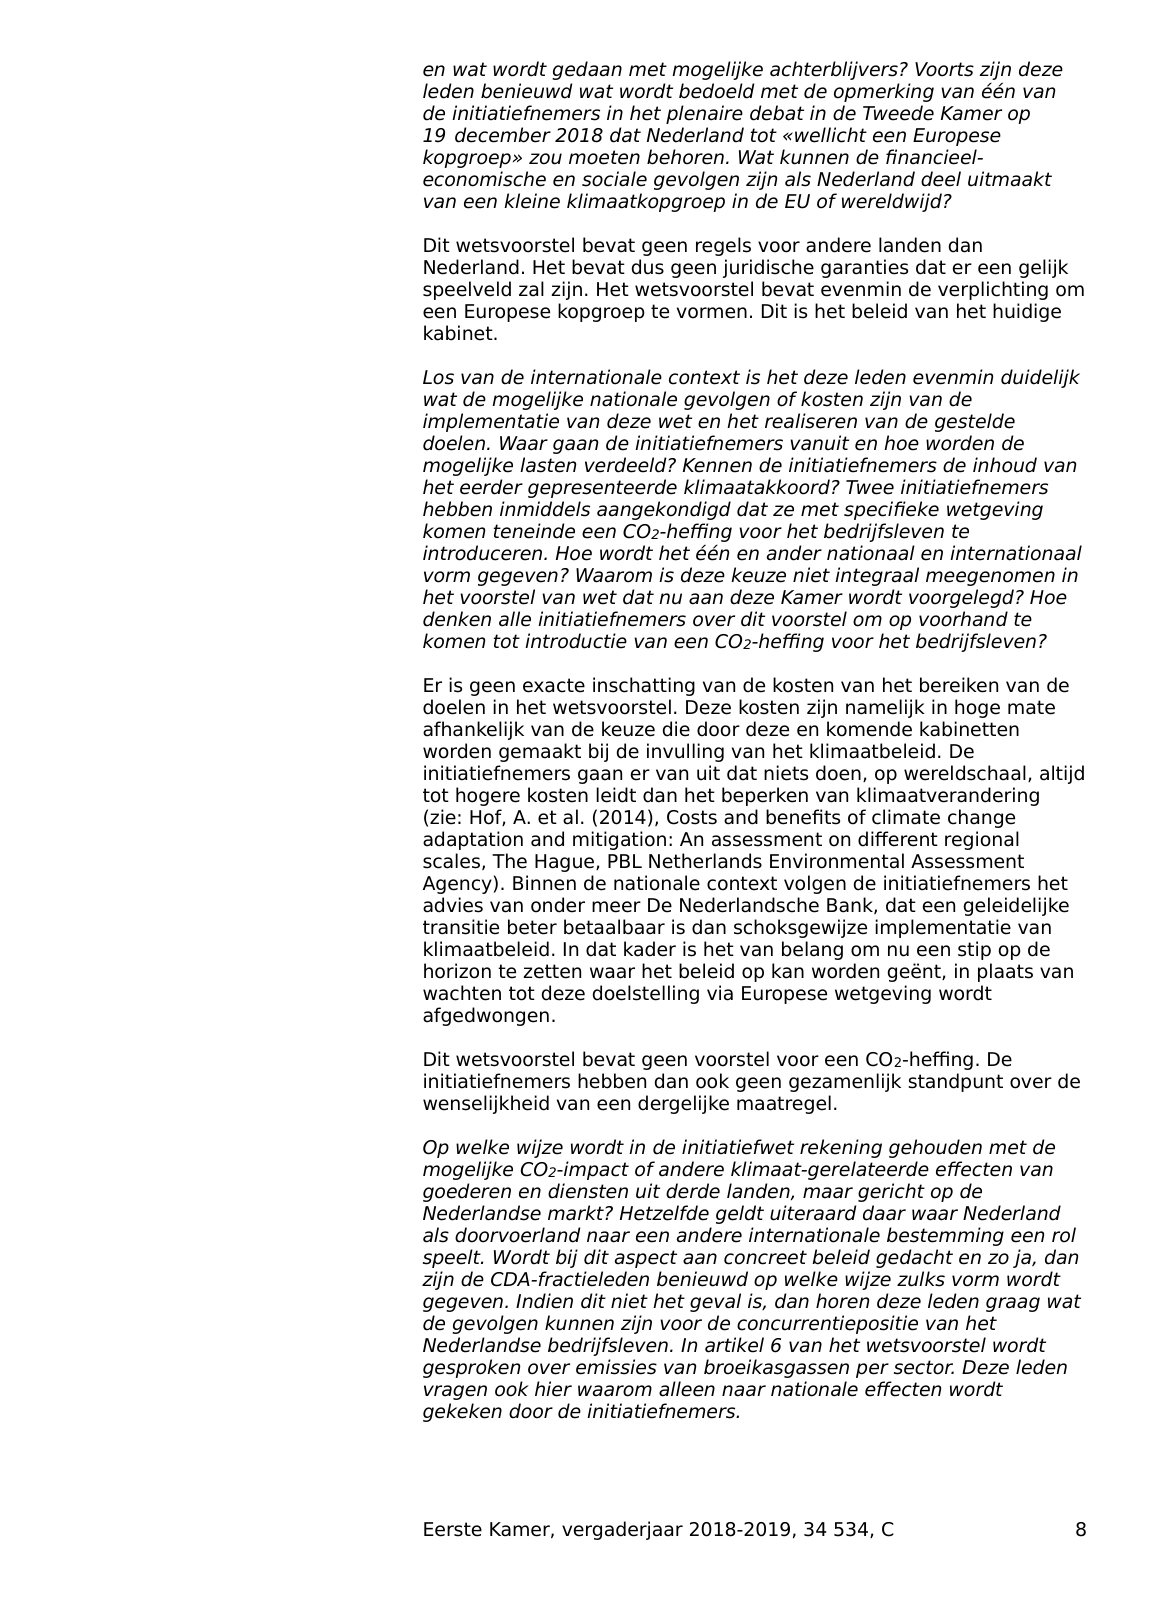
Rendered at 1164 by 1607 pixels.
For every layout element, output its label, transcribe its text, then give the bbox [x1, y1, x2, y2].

text Er is geen exacte inschatting van de kosten van het bereiken van de doelen in het wetsvoorstel. Deze kosten zijn namelijk in hoge mate afhankelijk van de keuze die door deze en komende kabinetten worden gemaakt bij de invulling van het klimaatbeleid. De initiatiefnemers gaan er van uit dat niets doen, op wereldschaal, altijd tot hogere kosten leidt dan het beperken van klimaatverandering (zie: Hof, A. et al. (2014), Costs and benefits of climate change adaptation and mitigation: An assessment on different regional scales, The Hague, PBL Netherlands Environmental Assessment Agency). Binnen de nationale context volgen de initiatiefnemers het advies van onder meer De Nederlandsche Bank, dat een geleidelijke transitie beter betaalbaar is dan schoksgewijze implementatie van klimaatbeleid. In dat kader is het van belang om nu een stip op de horizon te zetten waar het beleid op kan worden geënt, in plaats van wachten tot deze doelstelling via Europese wetgeving wordt afgedwongen. [422, 675, 1087, 1027]
text Dit wetsvoorstel bevat geen voorstel voor een CO2-heffing. De initiatiefnemers hebben dan ook geen gezamenlijk standpunt over de wenselijkheid van een dergelijke maatregel. [422, 1049, 1087, 1115]
text Los van de internationale context is het deze leden evenmin duidelijk wat de mogelijke nationale gevolgen of kosten zijn van de implementatie van deze wet en het realiseren van de gestelde doelen. Waar gaan de initiatiefnemers vanuit en hoe worden de mogelijke lasten verdeeld? Kennen de initiatiefnemers de inhoud van het eerder gepresenteerde klimaatakkoord? Twee initiatiefnemers hebben inmiddels aangekondigd dat ze met specifieke wetgeving komen teneinde een CO2-heffing voor het bedrijfsleven te introduceren. Hoe wordt het één en ander nationaal en internationaal vorm gegeven? Waarom is deze keuze niet integraal meegenomen in het voorstel van wet dat nu aan deze Kamer wordt voorgelegd? Hoe denken alle initiatiefnemers over dit voorstel om op voorhand te komen tot introductie van een CO2-heffing voor het bedrijfsleven? [422, 367, 1087, 653]
text en wat wordt gedaan met mogelijke achterblijvers? Voorts zijn deze leden benieuwd wat wordt bedoeld met de opmerking van één van de initiatiefnemers in het plenaire debat in de Tweede Kamer op 19 december 2018 dat Nederland tot «wellicht een Europese kopgroep» zou moeten behoren. Wat kunnen de financieel-economische en sociale gevolgen zijn als Nederland deel uitmaakt van een kleine klimaatkopgroep in de EU of wereldwijd? [422, 59, 1087, 213]
text Dit wetsvoorstel bevat geen regels voor andere landen dan Nederland. Het bevat dus geen juridische garanties dat er een gelijk speelveld zal zijn. Het wetsvoorstel bevat evenmin de verplichting om een Europese kopgroep te vormen. Dit is het beleid van het huidige kabinet. [422, 235, 1087, 345]
text Op welke wijze wordt in de initiatiefwet rekening gehouden met de mogelijke CO2-impact of andere klimaat-gerelateerde effecten van goederen en diensten uit derde landen, maar gericht op de Nederlandse markt? Hetzelfde geldt uiteraard daar waar Nederland als doorvoerland naar een andere internationale bestemming een rol speelt. Wordt bij dit aspect aan concreet beleid gedacht en zo ja, dan zijn de CDA-fractieleden benieuwd op welke wijze zulks vorm wordt gegeven. Indien dit niet het geval is, dan horen deze leden graag wat de gevolgen kunnen zijn voor de concurrentiepositie van het Nederlandse bedrijfsleven. In artikel 6 van het wetsvoorstel wordt gesproken over emissies van broeikasgassen per sector. Deze leden vragen ook hier waarom alleen naar nationale effecten wordt gekeken door de initiatiefnemers. [422, 1137, 1087, 1423]
